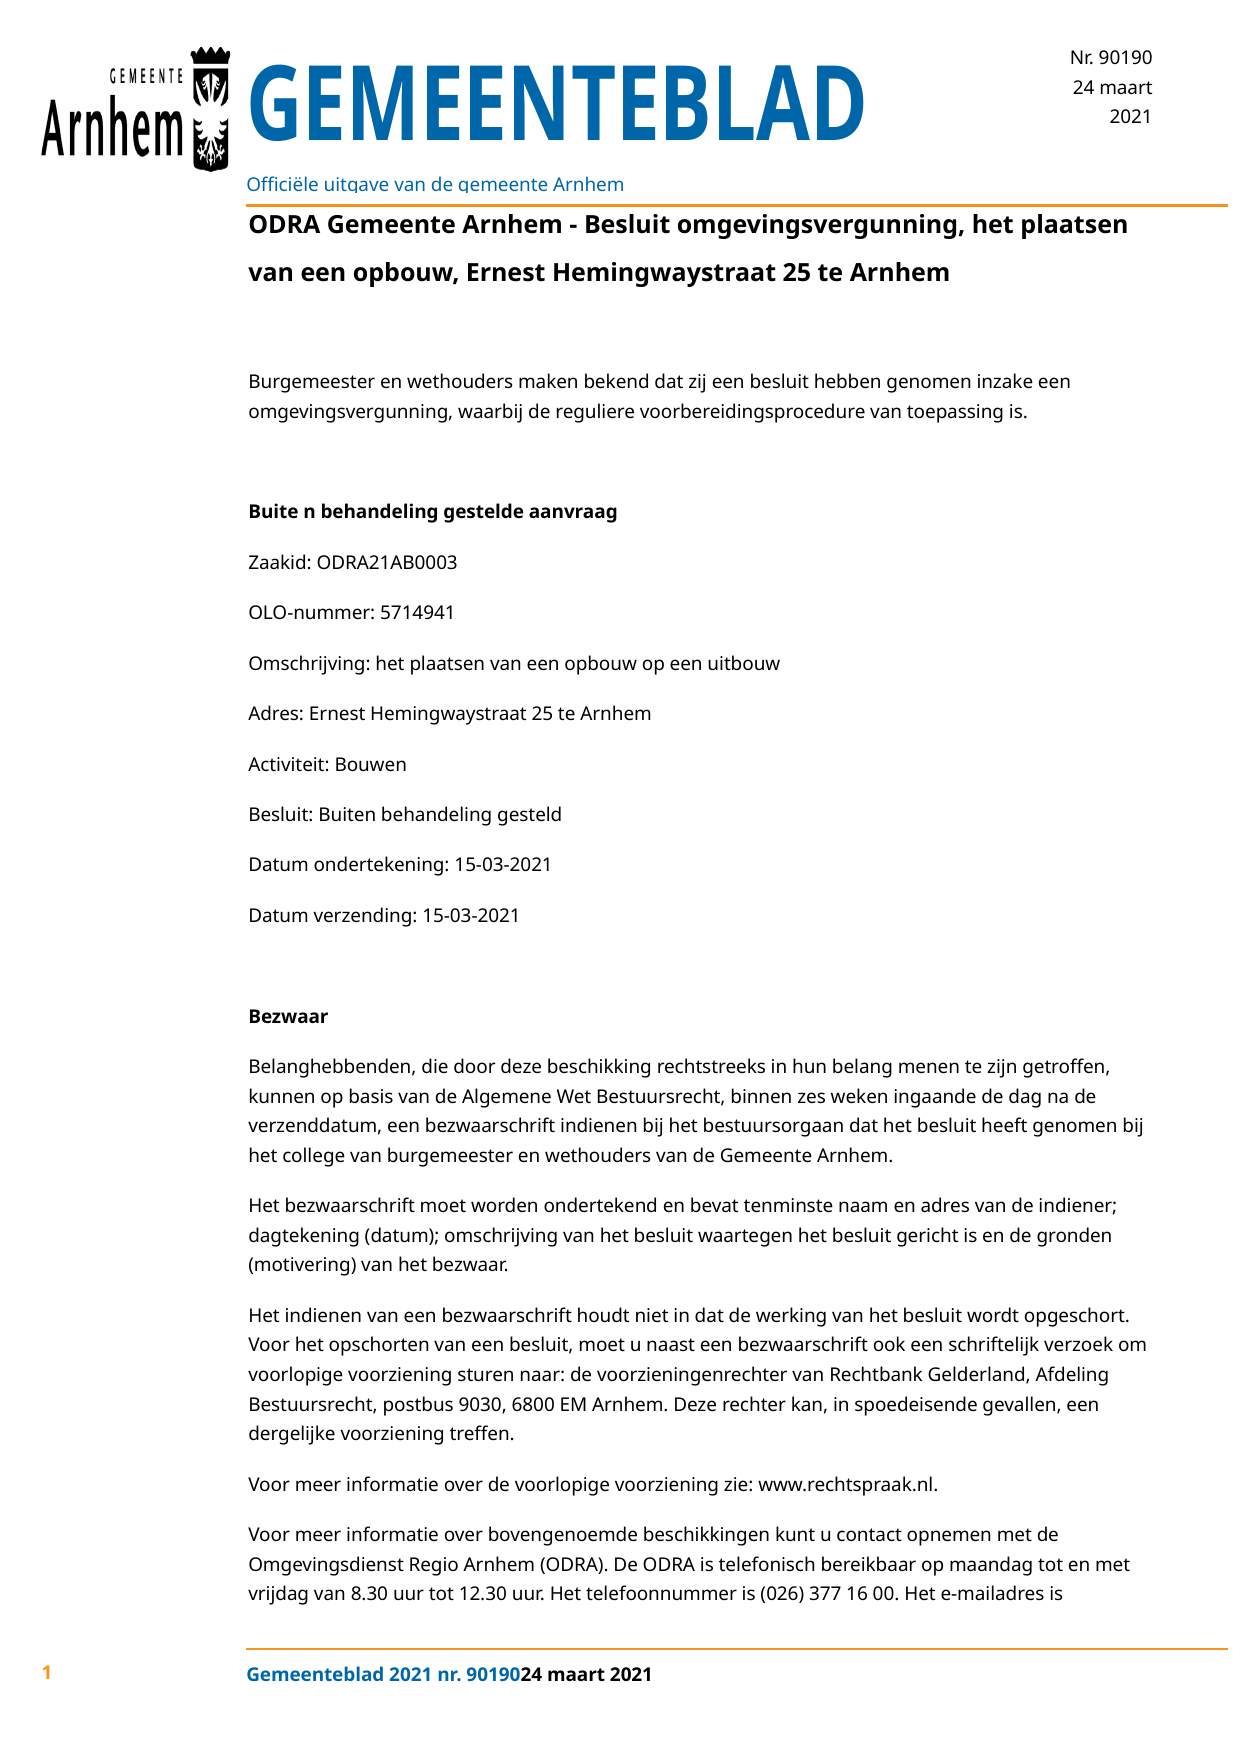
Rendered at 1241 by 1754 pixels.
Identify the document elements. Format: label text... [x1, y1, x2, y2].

text Bezwaar [248, 1003, 1152, 1029]
text Datum ondertekening: 15-03-2021 [248, 852, 1152, 877]
text ODRA Gemeente Arnhem - Besluit omgevingsvergunning, het plaatsen van een opbouw, Ernest Hemingwaystraat 25 te Arnhem [248, 207, 1152, 288]
text Het indienen van een bezwaarschrift houdt niet in dat de werking van het besluit wordt opgeschort. Voor het opschorten van een besluit, moet u naast een bezwaarschrift ook een schriftelijk verzoek om voorlopige voorziening sturen naar: de voorzieningenrechter van Rechtbank Gelderland, Afdeling Bestuursrecht, postbus 9030, 6800 EM Arnhem. Deze rechter kan, in spoedeisende gevallen, een dergelijke voorziening treffen. [248, 1302, 1152, 1446]
picture [41, 47, 231, 172]
text OLO-nummer: 5714941 [248, 599, 1152, 625]
text Zaakid: ODRA21AB0003 [248, 549, 1152, 575]
text Voor meer informatie over bovengenoemde beschikkingen kunt u contact opnemen met de Omgevingsdienst Regio Arnhem (ODRA). De ODRA is telefonisch bereikbaar op maandag tot en met vrijdag van 8.30 uur tot 12.30 uur. Het telefoonnummer is (026) 377 16 00. Het e-mailadres is [248, 1521, 1152, 1606]
text Omschrijving: het plaatsen van een opbouw op een uitbouw [248, 650, 1152, 676]
text Burgemeester en wethouders maken bekend dat zij een besluit hebben genomen inzake een omgevingsvergunning, waarbij de reguliere voorbereidingsprocedure van toepassing is. [248, 368, 1152, 424]
text Activiteit: Bouwen [248, 751, 1152, 777]
text Besluit: Buiten behandeling gesteld [248, 801, 1152, 827]
text Belanghebbenden, die door deze beschikking rechtstreeks in hun belang menen te zijn getroffen, kunnen op basis van de Algemene Wet Bestuursrecht, binnen zes weken ingaande de dag na de verzenddatum, een bezwaarschrift indienen bij het bestuursorgaan dat het besluit heeft genomen bij het college van burgemeester en wethouders van de Gemeente Arnhem. [248, 1053, 1152, 1168]
text Buite n behandeling gestelde aanvraag [248, 499, 1152, 524]
text Het bezwaarschrift moet worden ondertekend en bevat tenminste naam en adres van de indiener; dagtekening (datum); omschrijving van het besluit waartegen het besluit gericht is en de gronden (motivering) van het bezwaar. [248, 1192, 1152, 1277]
text Voor meer informatie over de voorlopige voorziening zie: www.rechtspraak.nl. [248, 1471, 1152, 1497]
text Adres: Ernest Hemingwaystraat 25 te Arnhem [248, 700, 1152, 726]
text Datum verzending: 15-03-2021 [248, 902, 1152, 928]
